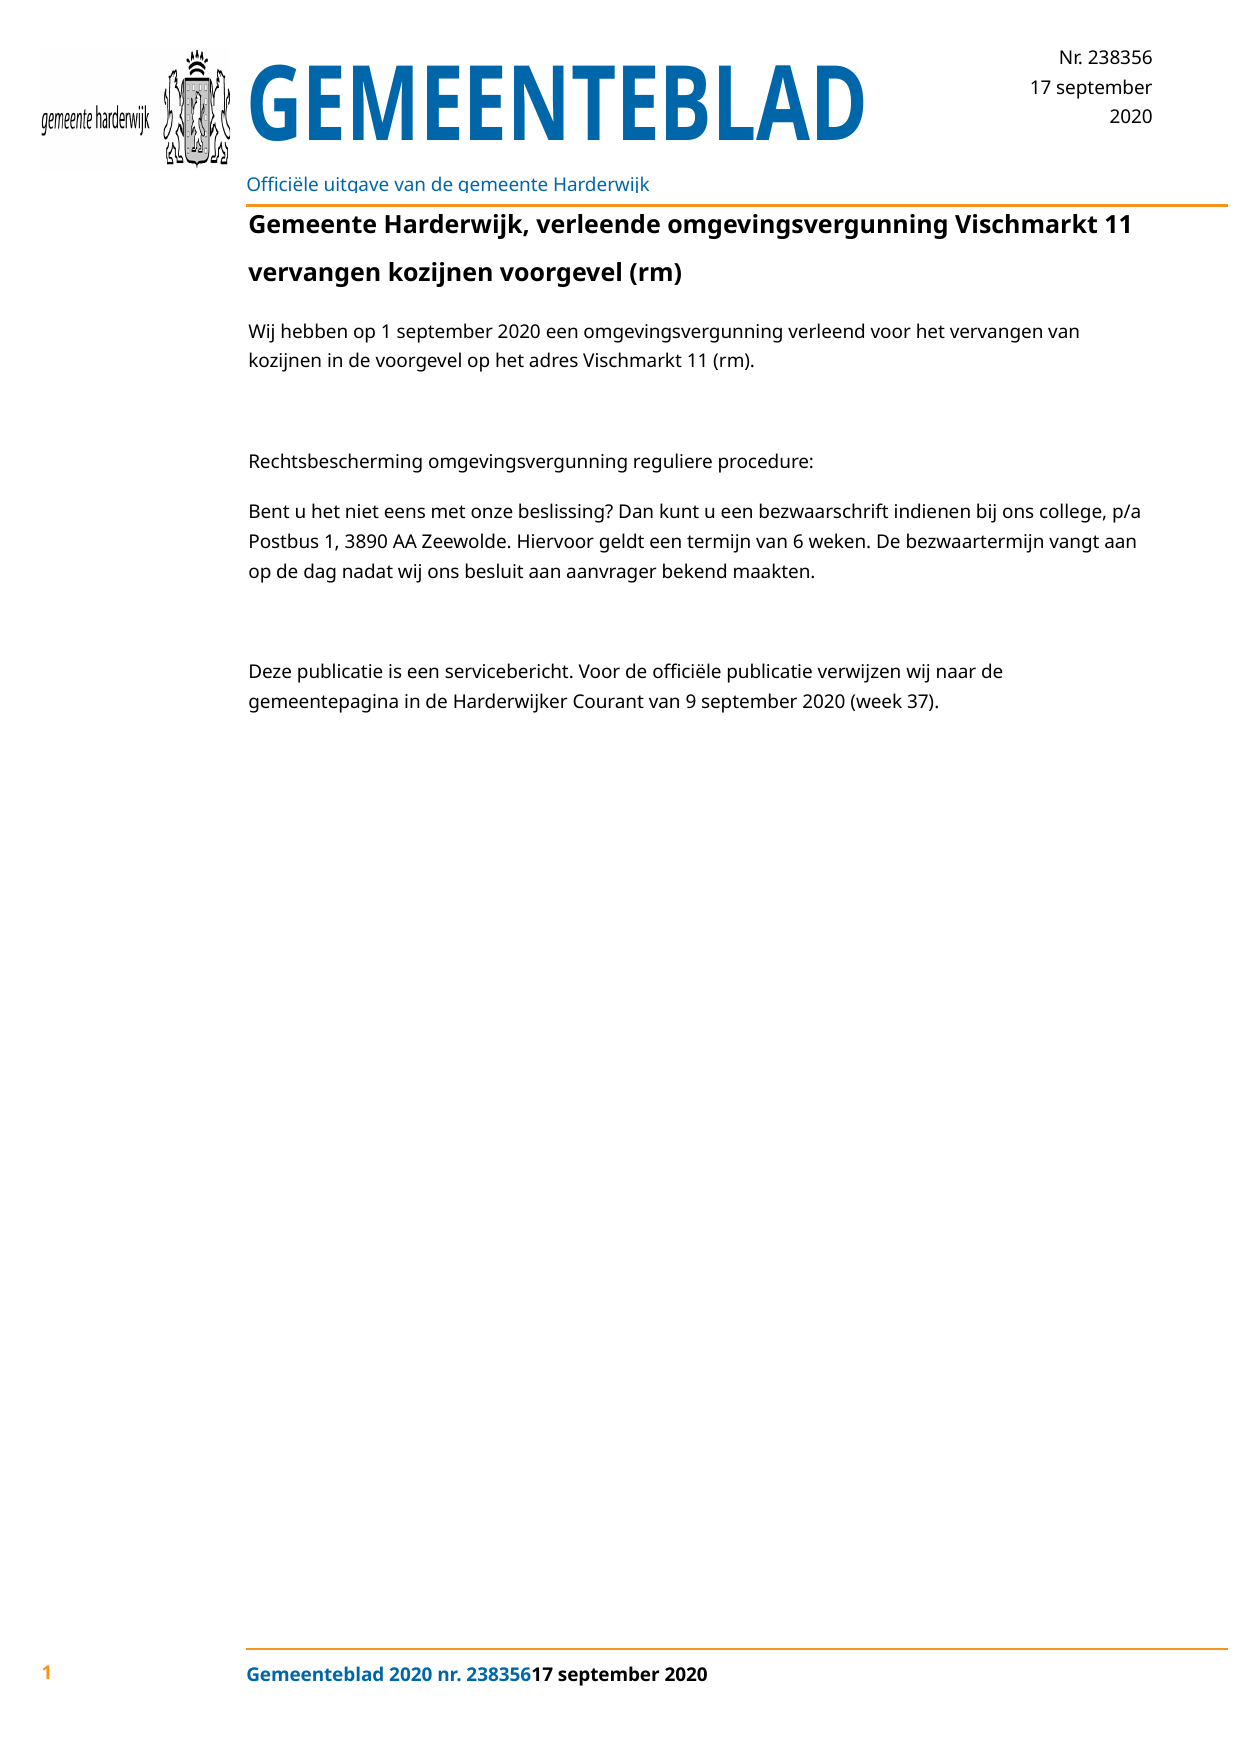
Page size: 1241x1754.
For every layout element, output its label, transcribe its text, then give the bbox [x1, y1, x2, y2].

text Bent u het niet eens met onze beslissing? Dan kunt u een bezwaarschrift indienen bij ons college, p/a Postbus 1, 3890 AA Zeewolde. Hiervoor geldt een termijn van 6 weken. De bezwaartermijn vangt aan op de dag nadat wij ons besluit aan aanvrager bekend maakten. [248, 499, 1152, 584]
text Wij hebben op 1 september 2020 een omgevingsvergunning verleend voor het vervangen van kozijnen in de voorgevel op het adres Vischmarkt 11 (rm). [248, 318, 1152, 373]
picture [41, 47, 231, 172]
text Gemeente Harderwijk, verleende omgevingsvergunning Vischmarkt 11 vervangen kozijnen voorgevel (rm) [248, 207, 1152, 288]
text Deze publicatie is een servicebericht. Voor de officiële publicatie verwijzen wij naar de gemeentepagina in de Harderwijker Courant van 9 september 2020 (week 37). [248, 659, 1152, 714]
text Rechtsbescherming omgevingsvergunning reguliere procedure: [248, 448, 1152, 474]
